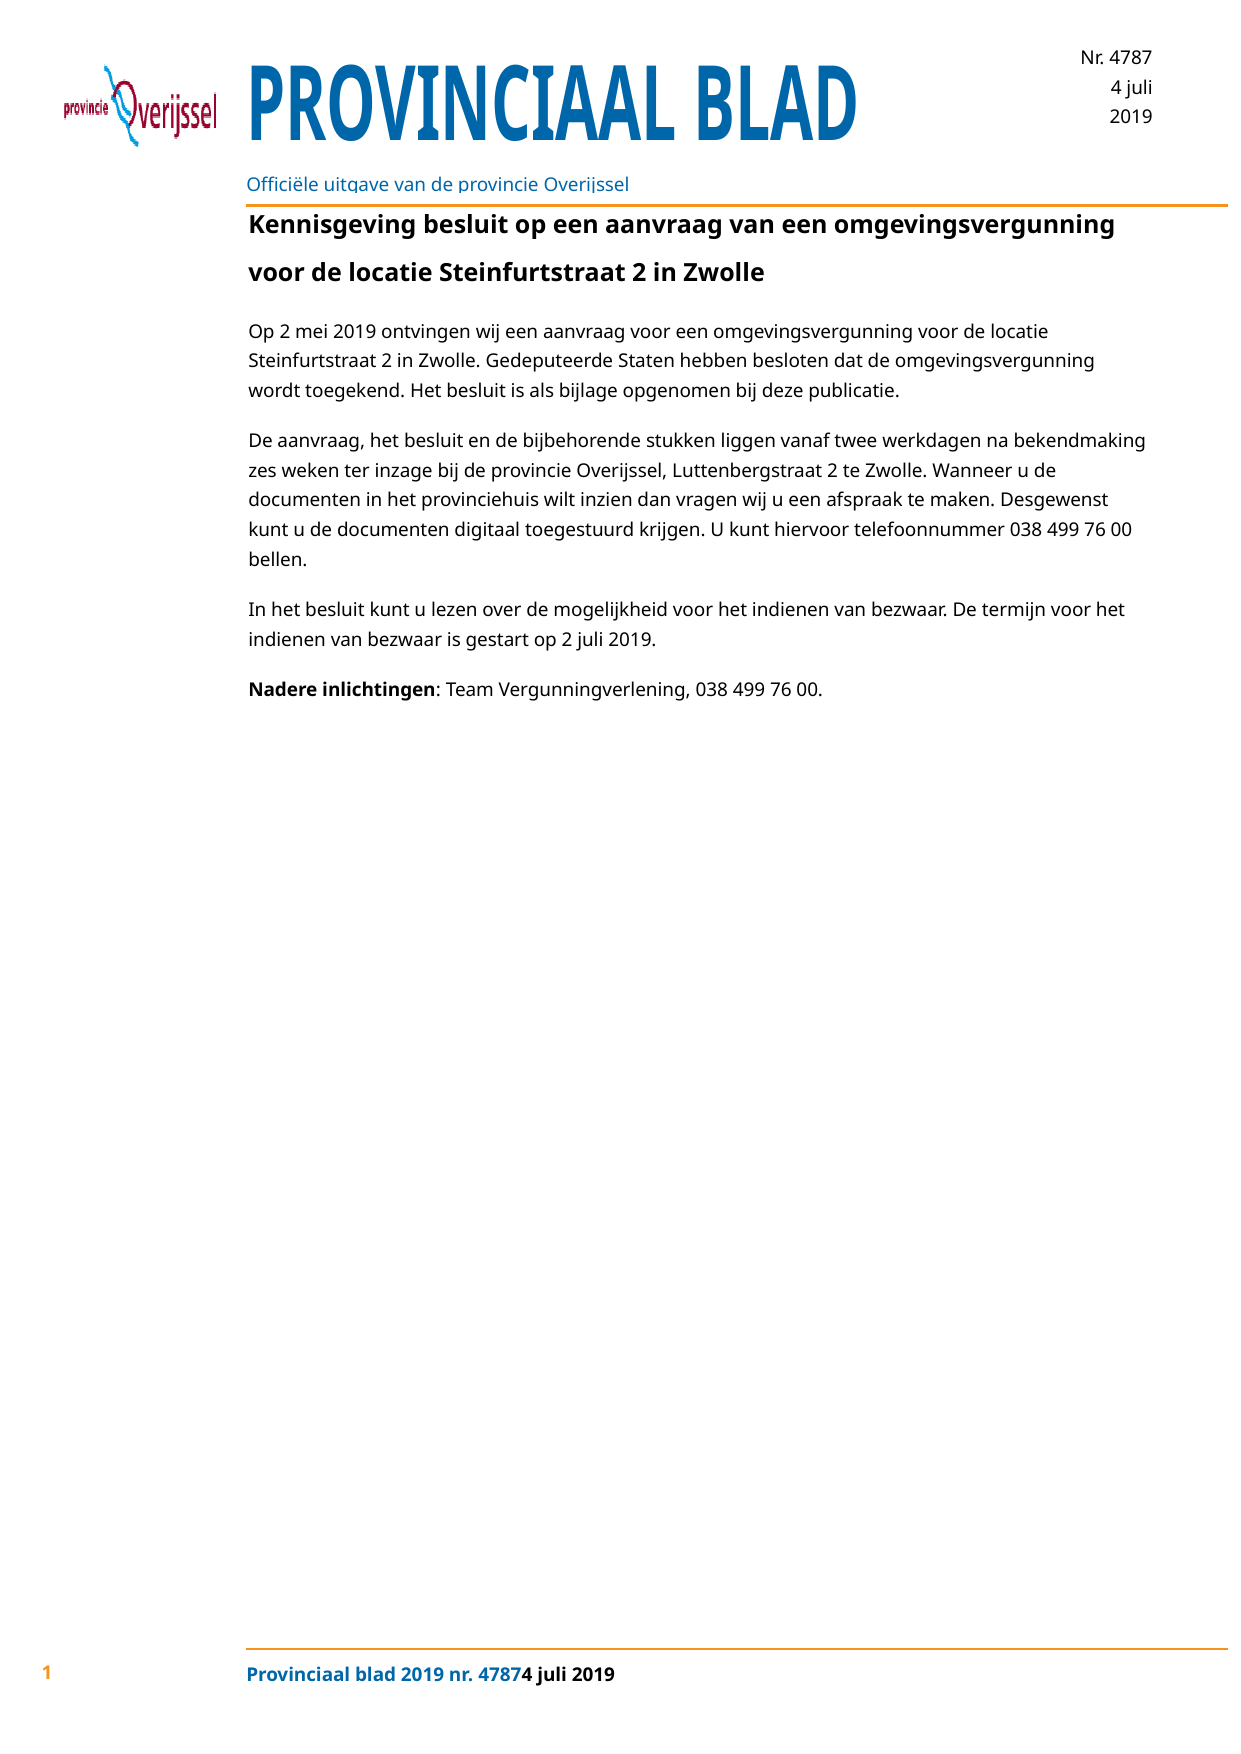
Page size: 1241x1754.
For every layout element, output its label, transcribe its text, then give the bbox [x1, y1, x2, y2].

text In het besluit kunt u lezen over de mogelijkheid voor het indienen van bezwaar. De termijn voor het indienen van bezwaar is gestart op 2 juli 2019. [248, 596, 1152, 652]
text Kennisgeving besluit op een aanvraag van een omgevingsvergunning voor de locatie Steinfurtstraat 2 in Zwolle [248, 207, 1152, 288]
text De aanvraag, het besluit en de bijbehorende stukken liggen vanaf twee werkdagen na bekendmaking zes weken ter inzage bij de provincie Overijssel, Luttenbergstraat 2 te Zwolle. Wanneer u de documenten in het provinciehuis wilt inzien dan vragen wij u een afspraak te maken. Desgewenst kunt u de documenten digitaal toegestuurd krijgen. U kunt hiervoor telefoonnummer 038 499 76 00 bellen. [248, 427, 1152, 572]
text Nadere inlichtingen: Team Vergunningverlening, 038 499 76 00. [248, 676, 1152, 702]
picture [41, 47, 231, 172]
text Op 2 mei 2019 ontvingen wij een aanvraag voor een omgevingsvergunning voor de locatie Steinfurtstraat 2 in Zwolle. Gedeputeerde Staten hebben besloten dat de omgevingsvergunning wordt toegekend. Het besluit is als bijlage opgenomen bij deze publicatie. [248, 318, 1152, 403]
